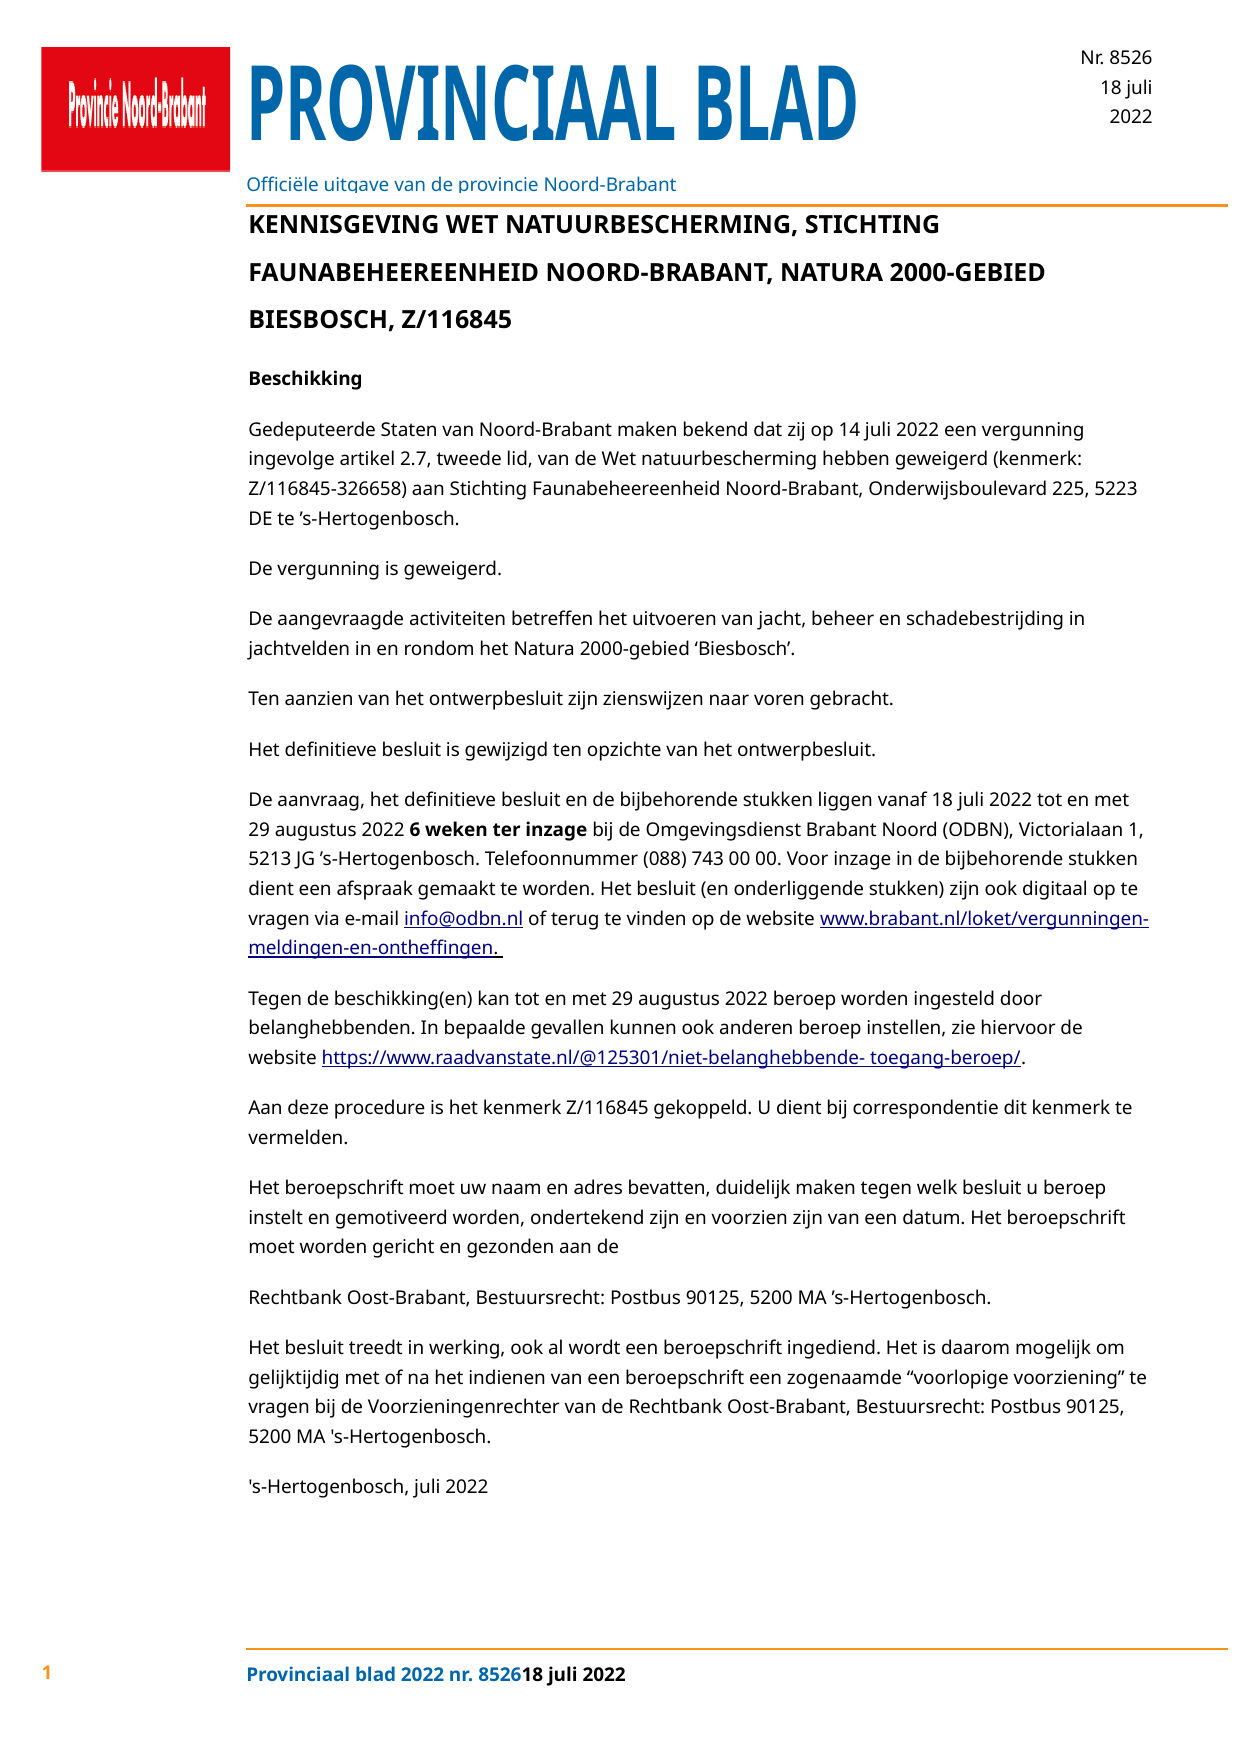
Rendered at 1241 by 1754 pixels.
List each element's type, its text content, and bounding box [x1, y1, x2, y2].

picture [41, 47, 231, 172]
text KENNISGEVING WET NATUURBESCHERMING, STICHTING FAUNABEHEEREENHEID NOORD-BRABANT, NATURA 2000-GEBIED BIESBOSCH, Z/116845 [248, 207, 1152, 336]
text De aanvraag, het definitieve besluit en de bijbehorende stukken liggen vanaf 18 juli 2022 tot en met 29 augustus 2022 6 weken ter inzage bij de Omgevingsdienst Brabant Noord (ODBN), Victorialaan 1, 5213 JG ’s-Hertogenbosch. Telefoonnummer (088) 743 00 00. Voor inzage in de bijbehorende stukken dient een afspraak gemaakt te worden. Het besluit (en onderliggende stukken) zijn ook digitaal op te vragen via e-mail info@odbn.nl of terug te vinden op de website www.brabant.nl/loket/vergunningen-meldingen-en-ontheffingen. [248, 786, 1152, 960]
text Tegen de beschikking(en) kan tot en met 29 augustus 2022 beroep worden ingesteld door belanghebbenden. In bepaalde gevallen kunnen ook anderen beroep instellen, zie hiervoor de website https://www.raadvanstate.nl/@125301/niet-belanghebbende- toegang-beroep/. [248, 985, 1152, 1069]
text De aangevraagde activiteiten betreffen het uitvoeren van jacht, beheer en schadebestrijding in jachtvelden in en rondom het Natura 2000-gebied ‘Biesbosch’. [248, 606, 1152, 661]
text Beschikking [248, 366, 1152, 391]
text Het beroepschrift moet uw naam en adres bevatten, duidelijk maken tegen welk besluit u beroep instelt en gemotiveerd worden, ondertekend zijn en voorzien zijn van een datum. Het beroepschrift moet worden gericht en gezonden aan de [248, 1174, 1152, 1259]
text Het definitieve besluit is gewijzigd ten opzichte van het ontwerpbesluit. [248, 736, 1152, 762]
text 's-Hertogenbosch, juli 2022 [248, 1473, 1152, 1499]
text Gedeputeerde Staten van Noord-Brabant maken bekend dat zij op 14 juli 2022 een vergunning ingevolge artikel 2.7, tweede lid, van de Wet natuurbescherming hebben geweigerd (kenmerk: Z/116845-326658) aan Stichting Faunabeheereenheid Noord-Brabant, Onderwijsboulevard 225, 5223 DE te ’s-Hertogenbosch. [248, 416, 1152, 530]
text Aan deze procedure is het kenmerk Z/116845 gekoppeld. U dient bij correspondentie dit kenmerk te vermelden. [248, 1094, 1152, 1149]
text Het besluit treedt in werking, ook al wordt een beroepschrift ingediend. Het is daarom mogelijk om gelijktijdig met of na het indienen van een beroepschrift een zogenaamde “voorlopige voorziening” te vragen bij de Voorzieningenrechter van de Rechtbank Oost-Brabant, Bestuursrecht: Postbus 90125, 5200 MA 's-Hertogenbosch. [248, 1334, 1152, 1449]
text De vergunning is geweigerd. [248, 555, 1152, 581]
text Ten aanzien van het ontwerpbesluit zijn zienswijzen naar voren gebracht. [248, 686, 1152, 711]
text Rechtbank Oost-Brabant, Bestuursrecht: Postbus 90125, 5200 MA ’s-Hertogenbosch. [248, 1284, 1152, 1309]
